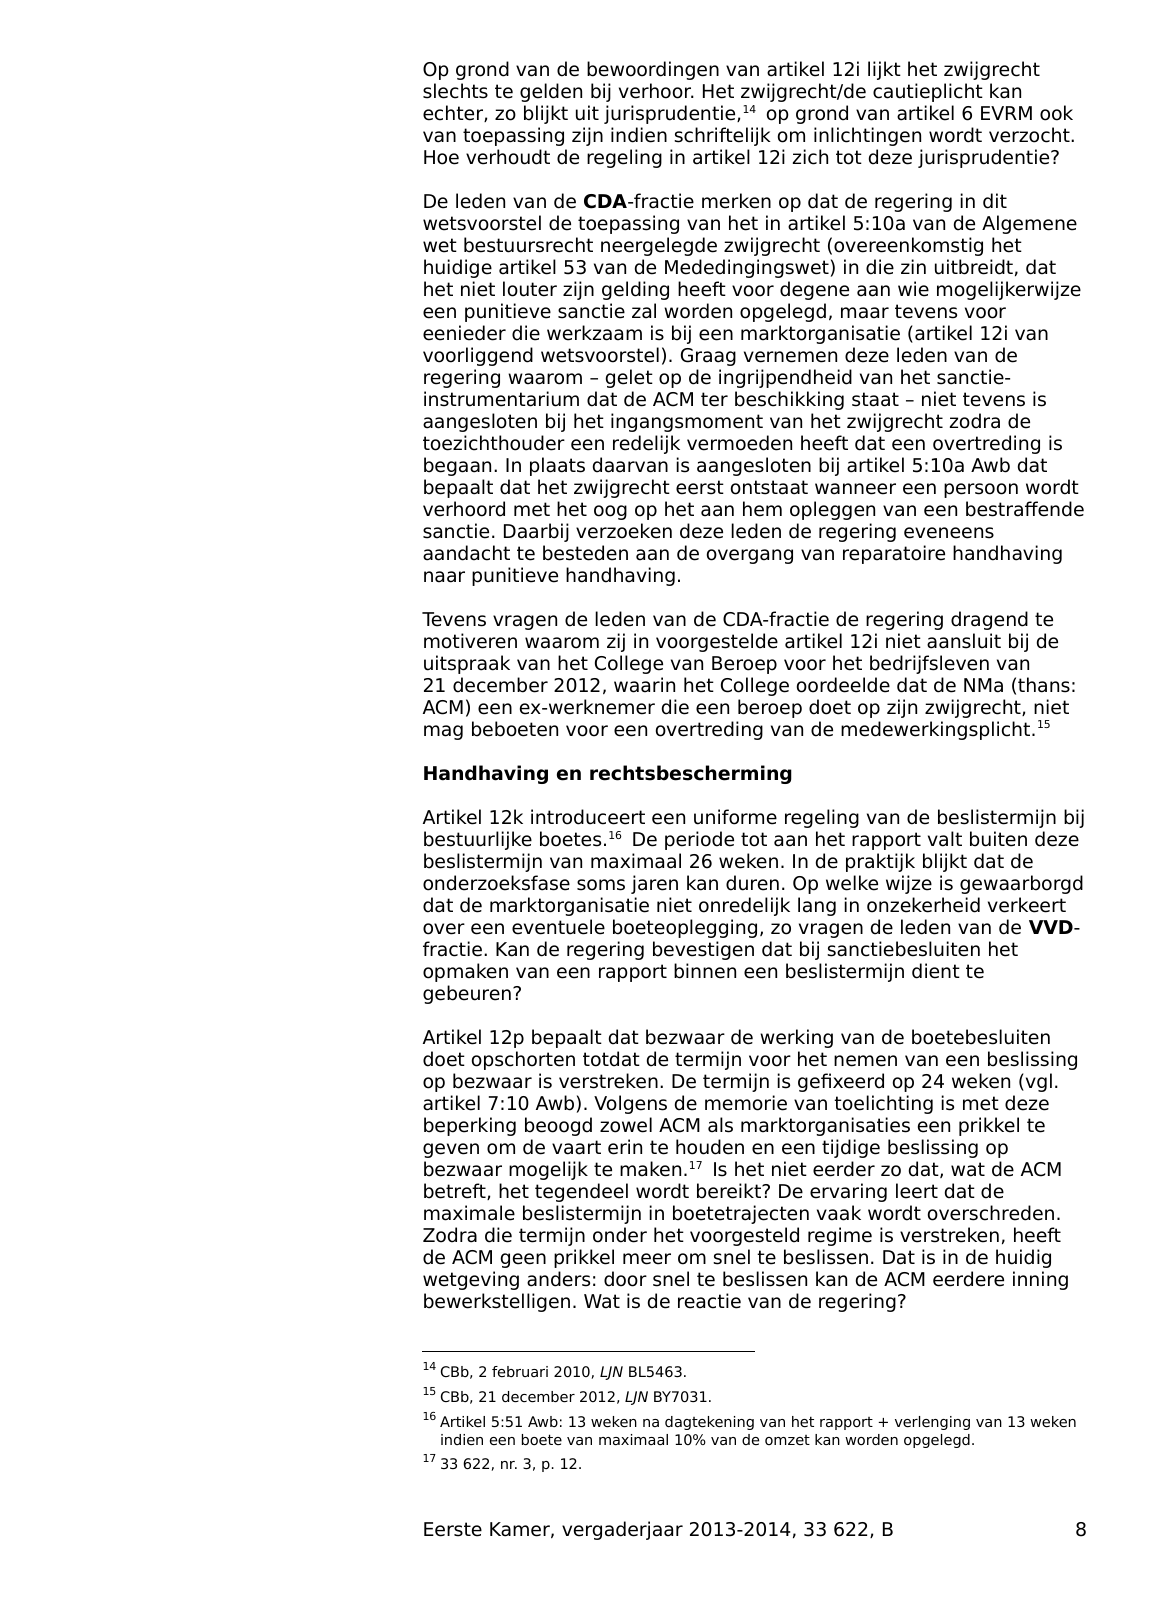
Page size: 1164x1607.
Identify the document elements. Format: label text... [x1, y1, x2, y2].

text CBb, 2 februari 2010, LJN BL5463. [422, 1360, 1087, 1382]
text Tevens vragen de leden van de CDA-fractie de regering dragend te motiveren waarom zij in voorgestelde artikel 12i niet aansluit bij de uitspraak van het College van Beroep voor het bedrijfsleven van 21 december 2012, waarin het College oordeelde dat de NMa (thans: ACM) een ex-werknemer die een beroep doet op zijn zwijgrecht, niet mag beboeten voor een overtreding van de medewerkingsplicht. [422, 609, 1087, 741]
text De leden van de CDA-fractie merken op dat de regering in dit wetsvoorstel de toepassing van het in artikel 5:10a van de Algemene wet bestuursrecht neergelegde zwijgrecht (overeenkomstig het huidige artikel 53 van de Mededingingswet) in die zin uitbreidt, dat het niet louter zijn gelding heeft voor degene aan wie mogelijkerwijze een punitieve sanctie zal worden opgelegd, maar tevens voor eenieder die werkzaam is bij een marktorganisatie (artikel 12i van voorliggend wetsvoorstel). Graag vernemen deze leden van de regering waarom – gelet op de ingrijpendheid van het sanctie-instrumentarium dat de ACM ter beschikking staat – niet tevens is aangesloten bij het ingangsmoment van het zwijgrecht zodra de toezichthouder een redelijk vermoeden heeft dat een overtreding is begaan. In plaats daarvan is aangesloten bij artikel 5:10a Awb dat bepaalt dat het zwijgrecht eerst ontstaat wanneer een persoon wordt verhoord met het oog op het aan hem opleggen van een bestraffende sanctie. Daarbij verzoeken deze leden de regering eveneens aandacht te besteden aan de overgang van reparatoire handhaving naar punitieve handhaving. [422, 191, 1087, 587]
text CBb, 21 december 2012, LJN BY7031. [422, 1385, 1087, 1407]
text 33 622, nr. 3, p. 12. [422, 1452, 1087, 1474]
text Artikel 12p bepaalt dat bezwaar de werking van de boetebesluiten doet opschorten totdat de termijn voor het nemen van een beslissing op bezwaar is verstreken. De termijn is gefixeerd op 24 weken (vgl. artikel 7:10 Awb). Volgens de memorie van toelichting is met deze beperking beoogd zowel ACM als marktorganisaties een prikkel te geven om de vaart erin te houden en een tijdige beslissing op bezwaar mogelijk te maken. Is het niet eerder zo dat, wat de ACM betreft, het tegendeel wordt bereikt? De ervaring leert dat de maximale beslistermijn in boetetrajecten vaak wordt overschreden. Zodra die termijn onder het voorgesteld regime is verstreken, heeft de ACM geen prikkel meer om snel te beslissen. Dat is in de huidig wetgeving anders: door snel te beslissen kan de ACM eerdere inning bewerkstelligen. Wat is de reactie van de regering? [422, 1027, 1087, 1313]
text Artikel 12k introduceert een uniforme regeling van de beslistermijn bij bestuurlijke boetes. De periode tot aan het rapport valt buiten deze beslistermijn van maximaal 26 weken. In de praktijk blijkt dat de onderzoeksfase soms jaren kan duren. Op welke wijze is gewaarborgd dat de marktorganisatie niet onredelijk lang in onzekerheid verkeert over een eventuele boeteoplegging, zo vragen de leden van de VVD-fractie. Kan de regering bevestigen dat bij sanctiebesluiten het opmaken van een rapport binnen een beslistermijn dient te gebeuren? [422, 807, 1087, 1005]
text Artikel 5:51 Awb: 13 weken na dagtekening van het rapport + verlenging van 13 weken indien een boete van maximaal 10% van de omzet kan worden opgelegd. [422, 1410, 1087, 1449]
subtitle Handhaving en rechtsbescherming [422, 763, 1087, 785]
text Op grond van de bewoordingen van artikel 12i lijkt het zwijgrecht slechts te gelden bij verhoor. Het zwijgrecht/de cautieplicht kan echter, zo blijkt uit jurisprudentie, op grond van artikel 6 EVRM ook van toepassing zijn indien schriftelijk om inlichtingen wordt verzocht. Hoe verhoudt de regeling in artikel 12i zich tot deze jurisprudentie? [422, 59, 1087, 169]
